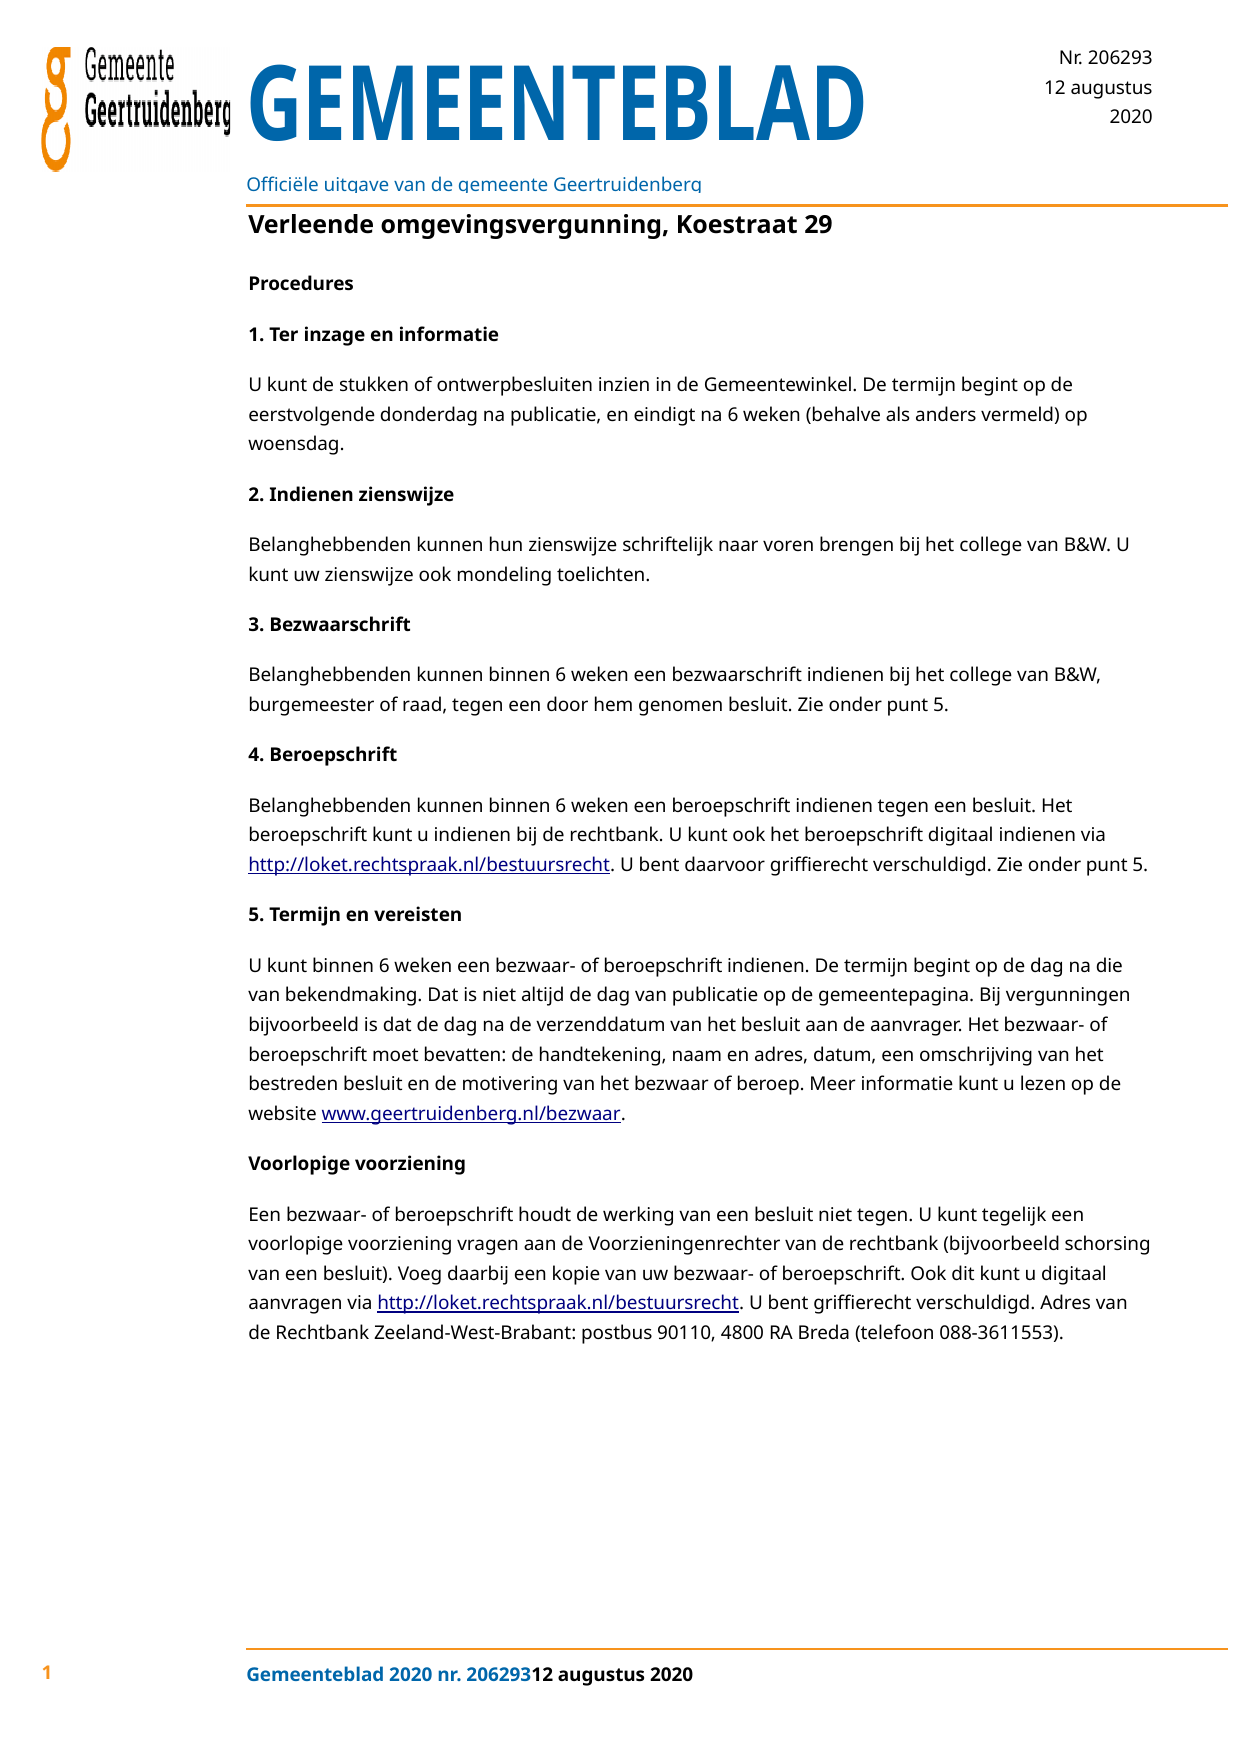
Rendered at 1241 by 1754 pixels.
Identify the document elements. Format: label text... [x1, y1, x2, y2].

text 3. Bezwaarschrift [248, 611, 1152, 637]
text U kunt binnen 6 weken een bezwaar- of beroepschrift indienen. De termijn begint op de dag na die van bekendmaking. Dat is niet altijd de dag van publicatie op de gemeentepagina. Bij vergunningen bijvoorbeeld is dat de dag na de verzenddatum van het besluit aan de aanvrager. Het bezwaar- of beroepschrift moet bevatten: de handtekening, naam en adres, datum, een omschrijving van het bestreden besluit en de motivering van het bezwaar of beroep. Meer informatie kunt u lezen op de website www.geertruidenberg.nl/bezwaar. [248, 952, 1152, 1126]
text Belanghebbenden kunnen hun zienswijze schriftelijk naar voren brengen bij het college van B&W. U kunt uw zienswijze ook mondeling toelichten. [248, 531, 1152, 586]
text 5. Termijn en vereisten [248, 902, 1152, 927]
text Een bezwaar- of beroepschrift houdt de werking van een besluit niet tegen. U kunt tegelijk een voorlopige voorziening vragen aan de Voorzieningenrechter van de rechtbank (bijvoorbeeld schorsing van een besluit). Voeg daarbij een kopie van uw bezwaar- of beroepschrift. Ook dit kunt u digitaal aanvragen via http://loket.rechtspraak.nl/bestuursrecht. U bent griffierecht verschuldigd. Adres van de Rechtbank Zeeland-West-Brabant: postbus 90110, 4800 RA Breda (telefoon 088-3611553). [248, 1201, 1152, 1345]
text Belanghebbenden kunnen binnen 6 weken een bezwaarschrift indienen bij het college van B&W, burgemeester of raad, tegen een door hem genomen besluit. Zie onder punt 5. [248, 662, 1152, 717]
text U kunt de stukken of ontwerpbesluiten inzien in de Gemeentewinkel. De termijn begint op de eerstvolgende donderdag na publicatie, en eindigt na 6 weken (behalve als anders vermeld) op woensdag. [248, 371, 1152, 456]
text Procedures [248, 270, 1152, 296]
text Voorlopige voorziening [248, 1150, 1152, 1176]
text 4. Beroepschrift [248, 742, 1152, 767]
text 1. Ter inzage en informatie [248, 321, 1152, 346]
text Verleende omgevingsvergunning, Koestraat 29 [248, 207, 1152, 241]
text 2. Indienen zienswijze [248, 481, 1152, 506]
picture [41, 47, 231, 172]
text Belanghebbenden kunnen binnen 6 weken een beroepschrift indienen tegen een besluit. Het beroepschrift kunt u indienen bij de rechtbank. U kunt ook het beroepschrift digitaal indienen via http://loket.rechtspraak.nl/bestuursrecht. U bent daarvoor griffierecht verschuldigd. Zie onder punt 5. [248, 792, 1152, 877]
